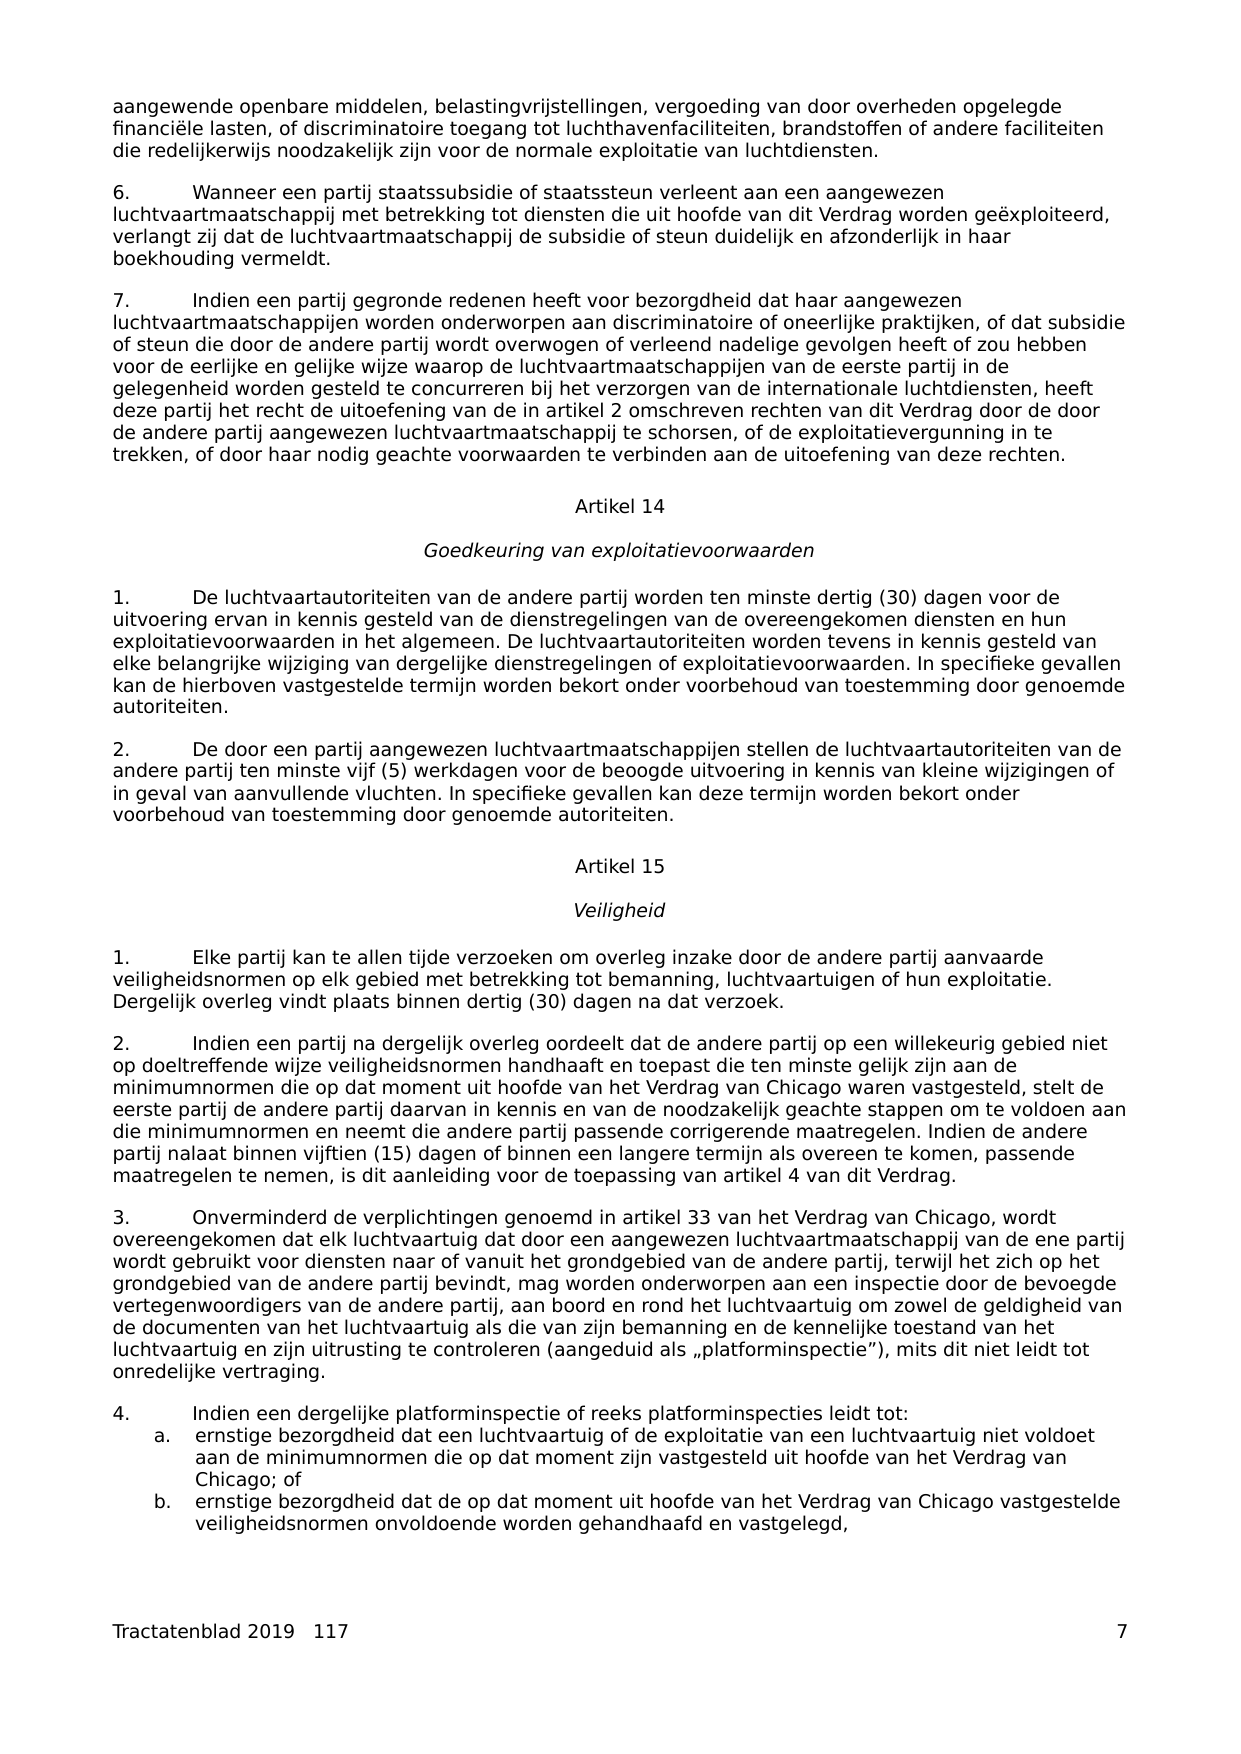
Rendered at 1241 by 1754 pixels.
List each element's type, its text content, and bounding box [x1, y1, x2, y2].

text 1. Elke partij kan te allen tijde verzoeken om overleg inzake door de andere partij aanvaarde veiligheidsnormen op elk gebied met betrekking tot bemanning, luchtvaartuigen of hun exploitatie. Dergelijk overleg vindt plaats binnen dertig (30) dagen na dat verzoek. [112, 947, 1128, 1013]
subtitle Artikel 14 Goedkeuring van exploitatievoorwaarden [112, 496, 1128, 562]
text aangewende openbare middelen, belastingvrijstellingen, vergoeding van door overheden opgelegde financiële lasten, of discriminatoire toegang tot luchthavenfaciliteiten, brandstoffen of andere faciliteiten die redelijkerwijs noodzakelijk zijn voor de normale exploitatie van luchtdiensten. [112, 96, 1128, 162]
text 6. Wanneer een partij staatssubsidie of staatssteun verleent aan een aangewezen luchtvaartmaatschappij met betrekking tot diensten die uit hoofde van dit Verdrag worden geëxploiteerd, verlangt zij dat de luchtvaartmaatschappij de subsidie of steun duidelijk en afzonderlijk in haar boekhouding vermeldt. [112, 182, 1128, 270]
text 4. Indien een dergelijke platforminspectie of reeks platforminspecties leidt tot: [112, 1403, 1128, 1425]
subtitle Artikel 15 Veiligheid [112, 856, 1128, 922]
text a. ernstige bezorgdheid dat een luchtvaartuig of de exploitatie van een luchtvaartuig niet voldoet aan de minimumnormen die op dat moment zijn vastgesteld uit hoofde van het Verdrag van Chicago; of [153, 1425, 1128, 1491]
text 3. Onverminderd de verplichtingen genoemd in artikel 33 van het Verdrag van Chicago, wordt overeengekomen dat elk luchtvaartuig dat door een aangewezen luchtvaartmaatschappij van de ene partij wordt gebruikt voor diensten naar of vanuit het grondgebied van de andere partij, terwijl het zich op het grondgebied van de andere partij bevindt, mag worden onderworpen aan een inspectie door de bevoegde vertegenwoordigers van de andere partij, aan boord en rond het luchtvaartuig om zowel de geldigheid van de documenten van het luchtvaartuig als die van zijn bemanning en de kennelijke toestand van het luchtvaartuig en zijn uitrusting te controleren (aangeduid als „platforminspectie”), mits dit niet leidt tot onredelijke vertraging. [112, 1207, 1128, 1383]
text 2. De door een partij aangewezen luchtvaartmaatschappijen stellen de luchtvaartautoriteiten van de andere partij ten minste vijf (5) werkdagen voor de beoogde uitvoering in kennis van kleine wijzigingen of in geval van aanvullende vluchten. In specifieke gevallen kan deze termijn worden bekort onder voorbehoud van toestemming door genoemde autoriteiten. [112, 738, 1128, 826]
text 2. Indien een partij na dergelijk overleg oordeelt dat de andere partij op een willekeurig gebied niet op doeltreffende wijze veiligheidsnormen handhaaft en toepast die ten minste gelijk zijn aan de minimumnormen die op dat moment uit hoofde van het Verdrag van Chicago waren vastgesteld, stelt de eerste partij de andere partij daarvan in kennis en van de noodzakelijk geachte stappen om te voldoen aan die minimumnormen en neemt die andere partij passende corrigerende maatregelen. Indien de andere partij nalaat binnen vijftien (15) dagen of binnen een langere termijn als overeen te komen, passende maatregelen te nemen, is dit aanleiding voor de toepassing van artikel 4 van dit Verdrag. [112, 1033, 1128, 1187]
text b. ernstige bezorgdheid dat de op dat moment uit hoofde van het Verdrag van Chicago vastgestelde veiligheidsnormen onvoldoende worden gehandhaafd en vastgelegd, [153, 1491, 1128, 1535]
text 1. De luchtvaartautoriteiten van de andere partij worden ten minste dertig (30) dagen voor de uitvoering ervan in kennis gesteld van de dienstregelingen van de overeengekomen diensten en hun exploitatievoorwaarden in het algemeen. De luchtvaartautoriteiten worden tevens in kennis gesteld van elke belangrijke wijziging van dergelijke dienstregelingen of exploitatievoorwaarden. In specifieke gevallen kan de hierboven vastgestelde termijn worden bekort onder voorbehoud van toestemming door genoemde autoriteiten. [112, 587, 1128, 718]
text 7. Indien een partij gegronde redenen heeft voor bezorgdheid dat haar aangewezen luchtvaartmaatschappijen worden onderworpen aan discriminatoire of oneerlijke praktijken, of dat subsidie of steun die door de andere partij wordt overwogen of verleend nadelige gevolgen heeft of zou hebben voor de eerlijke en gelijke wijze waarop de luchtvaartmaatschappijen van de eerste partij in de gelegenheid worden gesteld te concurreren bij het verzorgen van de internationale luchtdiensten, heeft deze partij het recht de uitoefening van de in artikel 2 omschreven rechten van dit Verdrag door de door de andere partij aangewezen luchtvaartmaatschappij te schorsen, of de exploitatievergunning in te trekken, of door haar nodig geachte voorwaarden te verbinden aan de uitoefening van deze rechten. [112, 290, 1128, 466]
